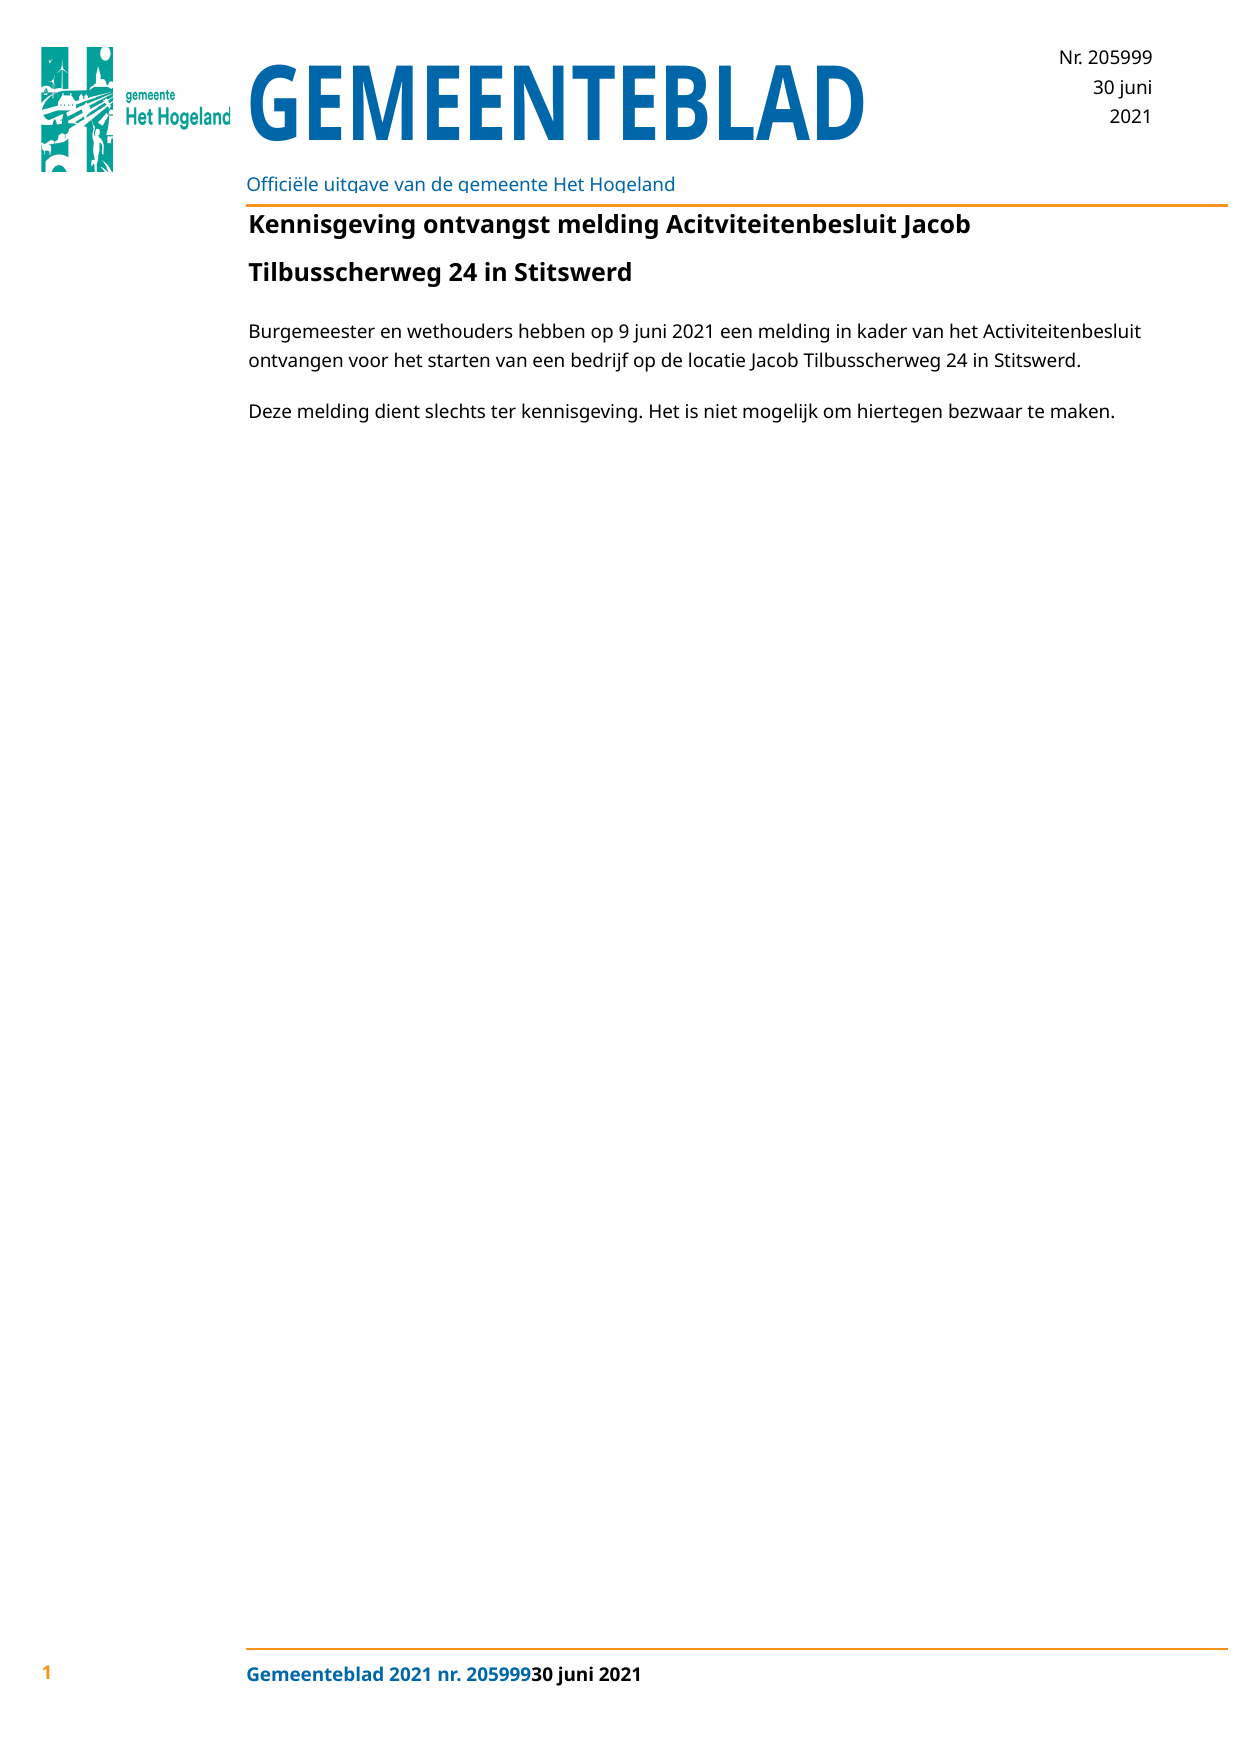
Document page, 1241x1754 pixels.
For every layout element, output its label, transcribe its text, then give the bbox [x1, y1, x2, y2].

text Burgemeester en wethouders hebben op 9 juni 2021 een melding in kader van het Activiteitenbesluit ontvangen voor het starten van een bedrijf op de locatie Jacob Tilbusscherweg 24 in Stitswerd. [248, 318, 1152, 373]
text Deze melding dient slechts ter kennisgeving. Het is niet mogelijk om hiertegen bezwaar te maken. [248, 398, 1152, 424]
picture [41, 47, 231, 172]
text Kennisgeving ontvangst melding Acitviteitenbesluit Jacob Tilbusscherweg 24 in Stitswerd [248, 207, 1152, 288]
